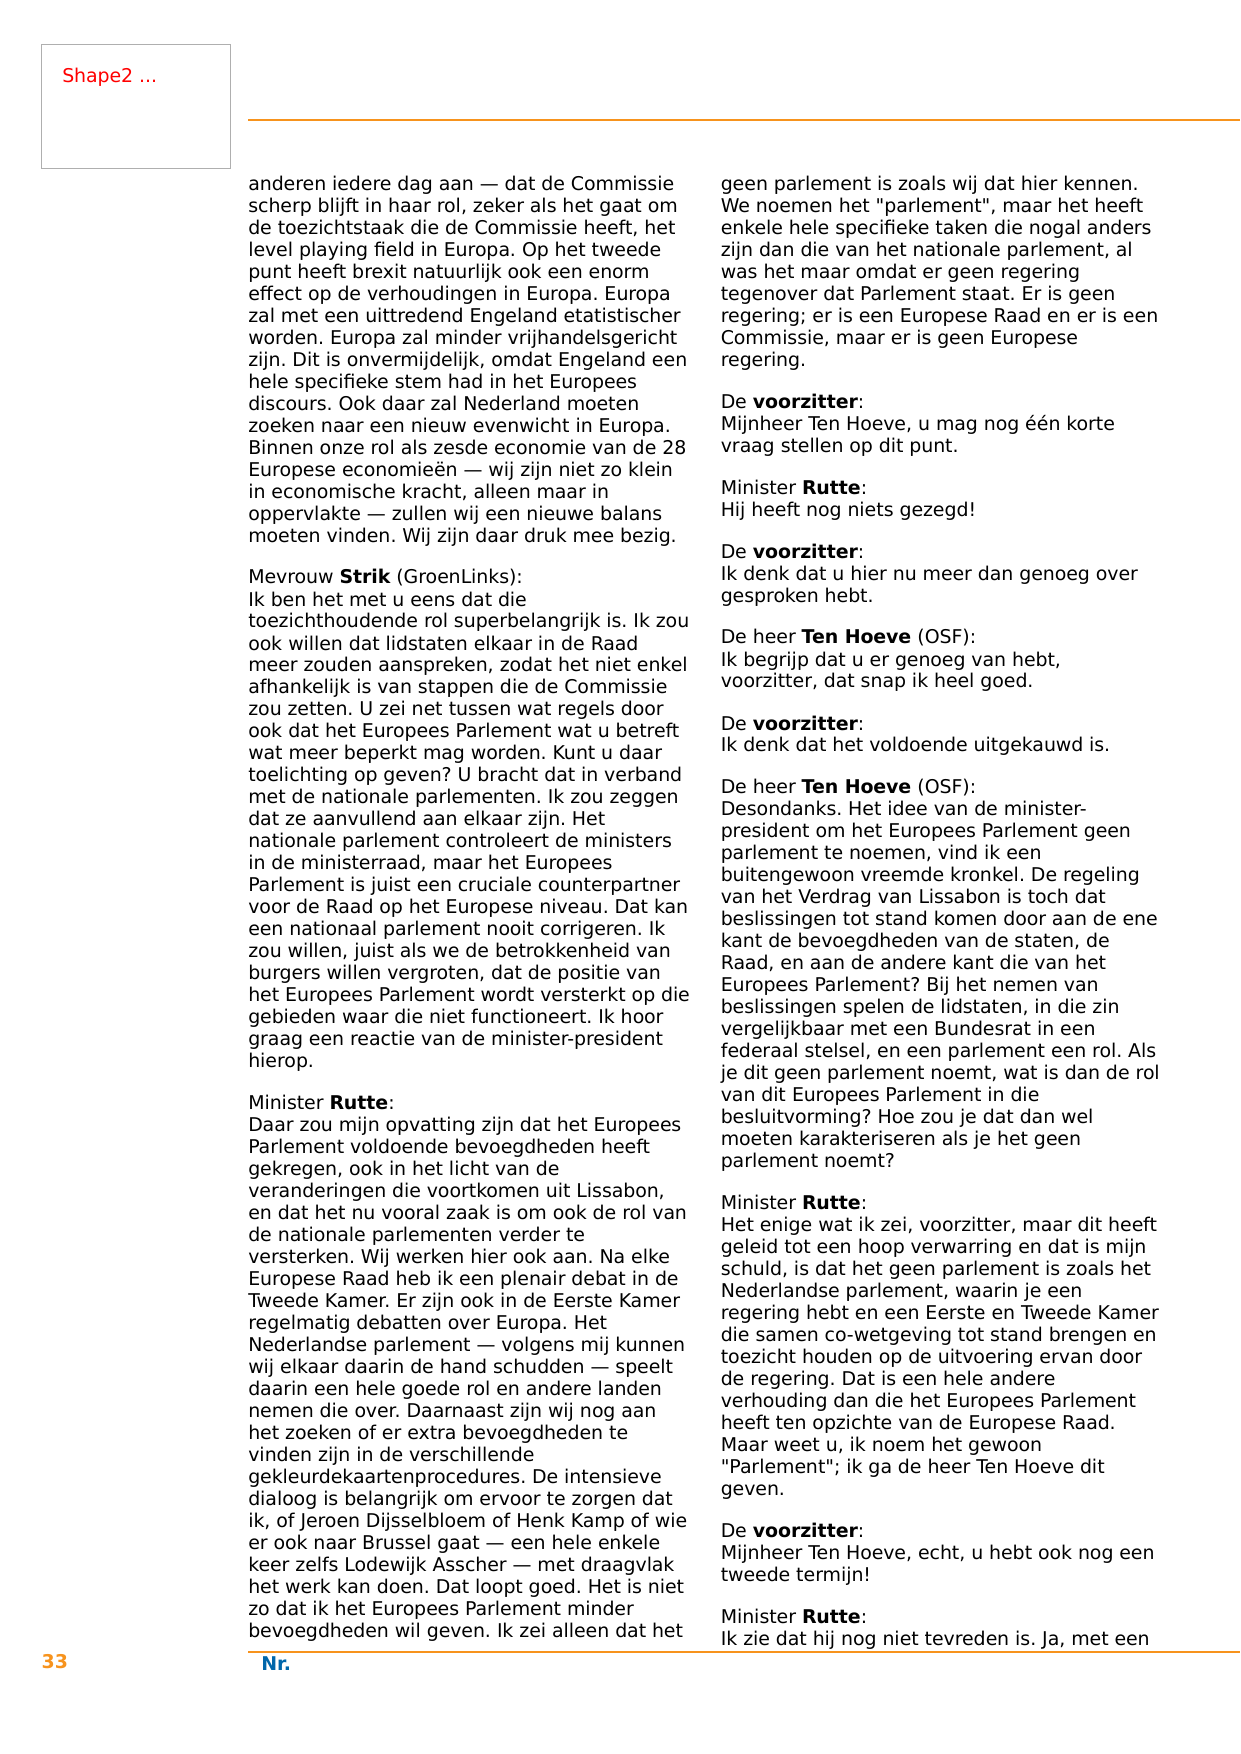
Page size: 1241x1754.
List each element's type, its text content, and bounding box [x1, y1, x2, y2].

text Minister Rutte: [721, 1192, 1163, 1214]
text De heer Ten Hoeve (OSF): [721, 776, 1163, 798]
text Ik zie dat hij nog niet tevreden is. Ja, met een [721, 1628, 1163, 1649]
text De voorzitter: [721, 1520, 1163, 1542]
text Ik begrijp dat u er genoeg van hebt, voorzitter, dat snap ik heel goed. [721, 648, 1163, 692]
text geen parlement is zoals wij dat hier kennen. We noemen het "parlement", maar het heeft enkele hele specifieke taken die nogal anders zijn dan die van het nationale parlement, al was het maar omdat er geen regering tegenover dat Parlement staat. Er is geen regering; er is een Europese Raad en er is een Commissie, maar er is geen Europese regering. [721, 173, 1163, 371]
text De voorzitter: [721, 391, 1163, 413]
text Daar zou mijn opvatting zijn dat het Europees Parlement voldoende bevoegdheden heeft gekregen, ook in het licht van de veranderingen die voortkomen uit Lissabon, en dat het nu vooral zaak is om ook de rol van de nationale parlementen verder te versterken. Wij werken hier ook aan. Na elke Europese Raad heb ik een plenair debat in de Tweede Kamer. Er zijn ook in de Eerste Kamer regelmatig debatten over Europa. Het Nederlandse parlement — volgens mij kunnen wij elkaar daarin de hand schudden — speelt daarin een hele goede rol en andere landen nemen die over. Daarnaast zijn wij nog aan het zoeken of er extra bevoegdheden te vinden zijn in de verschillende gekleurdekaartenprocedures. De intensieve dialoog is belangrijk om ervoor te zorgen dat ik, of Jeroen Dijsselbloem of Henk Kamp of wie er ook naar Brussel gaat — een hele enkele keer zelfs Lodewijk Asscher — met draagvlak het werk kan doen. Dat loopt goed. Het is niet zo dat ik het Europees Parlement minder bevoegdheden wil geven. Ik zei alleen dat het [248, 1114, 691, 1641]
text Minister Rutte: [721, 1606, 1163, 1628]
text Ik ben het met u eens dat die toezichthoudende rol superbelangrijk is. Ik zou ook willen dat lidstaten elkaar in de Raad meer zouden aanspreken, zodat het niet enkel afhankelijk is van stappen die de Commissie zou zetten. U zei net tussen wat regels door ook dat het Europees Parlement wat u betreft wat meer beperkt mag worden. Kunt u daar toelichting op geven? U bracht dat in verband met de nationale parlementen. Ik zou zeggen dat ze aanvullend aan elkaar zijn. Het nationale parlement controleert de ministers in de ministerraad, maar het Europees Parlement is juist een cruciale counterpartner voor de Raad op het Europese niveau. Dat kan een nationaal parlement nooit corrigeren. Ik zou willen, juist als we de betrokkenheid van burgers willen vergroten, dat de positie van het Europees Parlement wordt versterkt op die gebieden waar die niet functioneert. Ik hoor graag een reactie van de minister-president hierop. [248, 588, 691, 1072]
text Minister Rutte: [721, 477, 1163, 498]
text De voorzitter: [721, 712, 1163, 734]
text Het enige wat ik zei, voorzitter, maar dit heeft geleid tot een hoop verwarring en dat is mijn schuld, is dat het geen parlement is zoals het Nederlandse parlement, waarin je een regering hebt en een Eerste en Tweede Kamer die samen co-wetgeving tot stand brengen en toezicht houden op de uitvoering ervan door de regering. Dat is een hele andere verhouding dan die het Europees Parlement heeft ten opzichte van de Europese Raad. Maar weet u, ik noem het gewoon "Parlement"; ik ga de heer Ten Hoeve dit geven. [721, 1214, 1163, 1500]
text Desondanks. Het idee van de minister-president om het Europees Parlement geen parlement te noemen, vind ik een buitengewoon vreemde kronkel. De regeling van het Verdrag van Lissabon is toch dat beslissingen tot stand komen door aan de ene kant de bevoegdheden van de staten, de Raad, en aan de andere kant die van het Europees Parlement? Bij het nemen van beslissingen spelen de lidstaten, in die zin vergelijkbaar met een Bundesrat in een federaal stelsel, en een parlement een rol. Als je dit geen parlement noemt, wat is dan de rol van dit Europees Parlement in die besluitvorming? Hoe zou je dat dan wel moeten karakteriseren als je het geen parlement noemt? [721, 798, 1163, 1172]
text Ik denk dat u hier nu meer dan genoeg over gesproken hebt. [721, 562, 1163, 606]
text Mijnheer Ten Hoeve, u mag nog één korte vraag stellen op dit punt. [721, 413, 1163, 457]
text Mijnheer Ten Hoeve, echt, u hebt ook nog een tweede termijn! [721, 1542, 1163, 1586]
text anderen iedere dag aan — dat de Commissie scherp blijft in haar rol, zeker als het gaat om de toezichtstaak die de Commissie heeft, het level playing field in Europa. Op het tweede punt heeft brexit natuurlijk ook een enorm effect op de verhoudingen in Europa. Europa zal met een uittredend Engeland etatistischer worden. Europa zal minder vrijhandelsgericht zijn. Dit is onvermijdelijk, omdat Engeland een hele specifieke stem had in het Europees discours. Ook daar zal Nederland moeten zoeken naar een nieuw evenwicht in Europa. Binnen onze rol als zesde economie van de 28 Europese economieën — wij zijn niet zo klein in economische kracht, alleen maar in oppervlakte — zullen wij een nieuwe balans moeten vinden. Wij zijn daar druk mee bezig. [248, 173, 691, 546]
text De heer Ten Hoeve (OSF): [721, 626, 1163, 648]
text Mevrouw Strik (GroenLinks): [248, 566, 691, 588]
text Hij heeft nog niets gezegd! [721, 498, 1163, 521]
text Ik denk dat het voldoende uitgekauwd is. [721, 734, 1163, 756]
text Minister Rutte: [248, 1092, 691, 1114]
text De voorzitter: [721, 541, 1163, 562]
